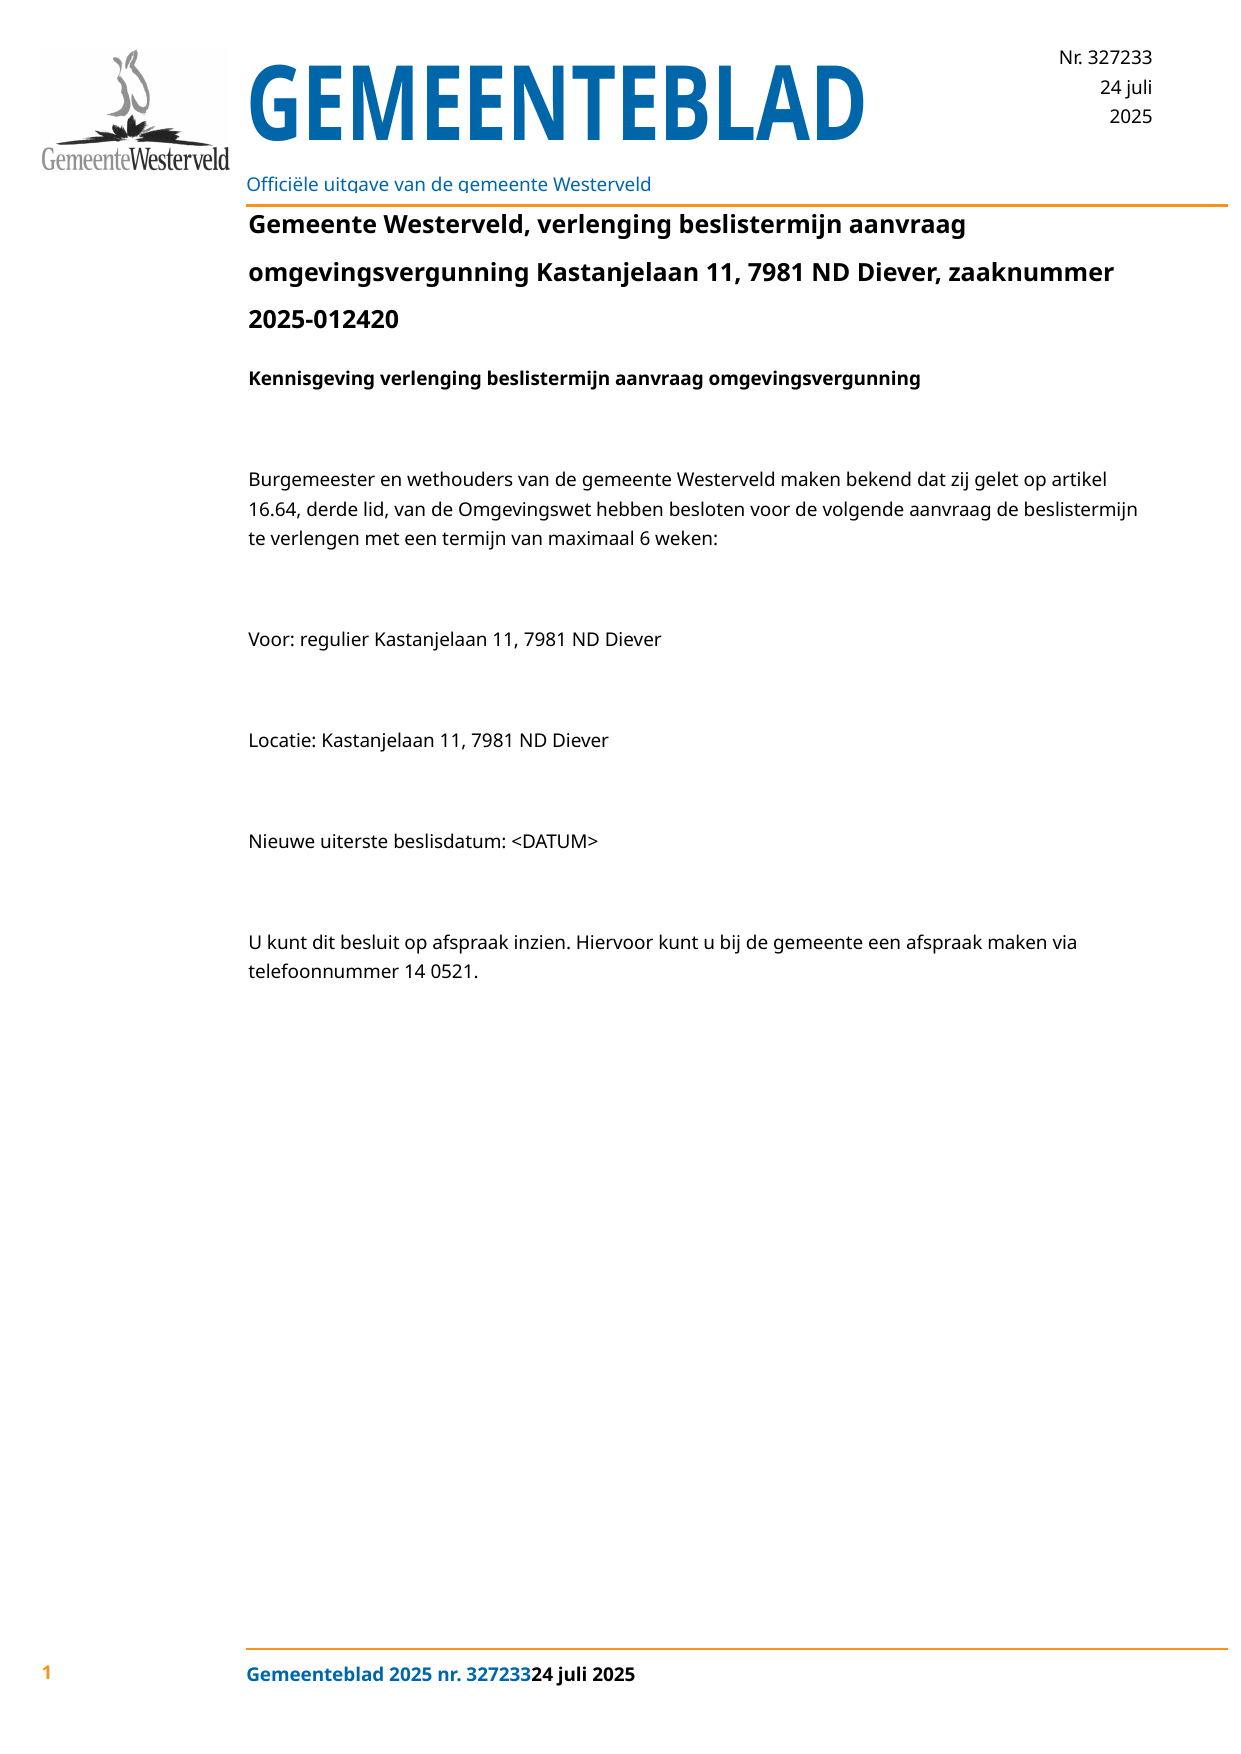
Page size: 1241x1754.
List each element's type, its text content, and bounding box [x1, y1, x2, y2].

text Voor: regulier Kastanjelaan 11, 7981 ND Diever [248, 626, 1152, 652]
text Kennisgeving verlenging beslistermijn aanvraag omgevingsvergunning [248, 366, 1152, 391]
picture [41, 47, 231, 172]
text Gemeente Westerveld, verlenging beslistermijn aanvraag omgevingsvergunning Kastanjelaan 11, 7981 ND Diever, zaaknummer 2025-012420 [248, 207, 1152, 336]
text Locatie: Kastanjelaan 11, 7981 ND Diever [248, 727, 1152, 753]
text U kunt dit besluit op afspraak inzien. Hiervoor kunt u bij de gemeente een afspraak maken via telefoonnummer 14 0521. [248, 929, 1152, 984]
text Nieuwe uiterste beslisdatum: <DATUM> [248, 828, 1152, 854]
text Burgemeester en wethouders van de gemeente Westerveld maken bekend dat zij gelet op artikel 16.64, derde lid, van de Omgevingswet hebben besloten voor de volgende aanvraag de beslistermijn te verlengen met een termijn van maximaal 6 weken: [248, 466, 1152, 551]
